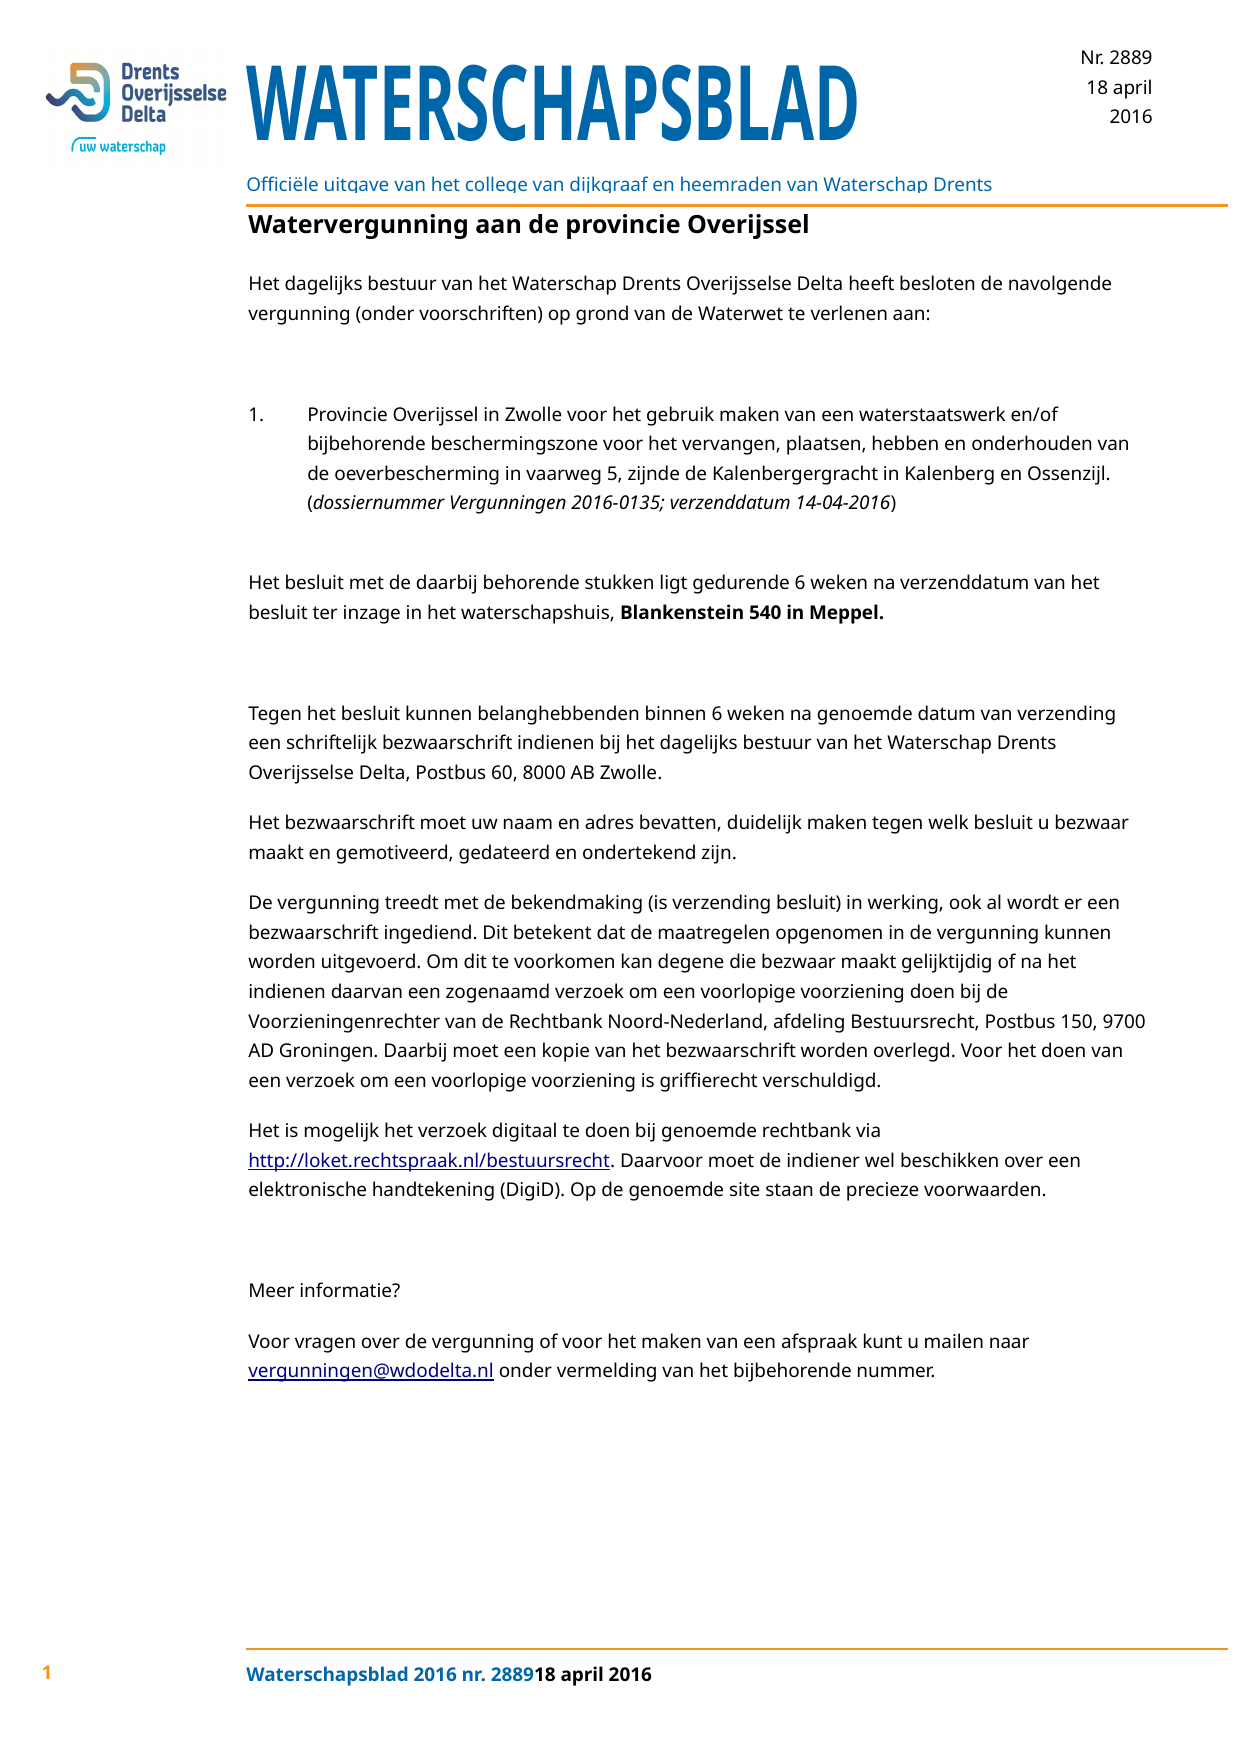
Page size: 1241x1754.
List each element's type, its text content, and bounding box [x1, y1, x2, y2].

text Het bezwaarschrift moet uw naam en adres bevatten, duidelijk maken tegen welk besluit u bezwaar maakt en gemotiveerd, gedateerd en ondertekend zijn. [248, 809, 1152, 865]
text Het is mogelijk het verzoek digitaal te doen bij genoemde rechtbank via http://loket.rechtspraak.nl/bestuursrecht. Daarvoor moet de indiener wel beschikken over een elektronische handtekening (DigiD). Op de genoemde site staan de precieze voorwaarden. [248, 1117, 1152, 1202]
text Meer informatie? [248, 1277, 1152, 1303]
text Watervergunning aan de provincie Overijssel [248, 207, 1152, 241]
text De vergunning treedt met de bekendmaking (is verzending besluit) in werking, ook al wordt er een bezwaarschrift ingediend. Dit betekent dat de maatregelen opgenomen in de vergunning kunnen worden uitgevoerd. Om dit te voorkomen kan degene die bezwaar maakt gelijktijdig of na het indienen daarvan een zogenaamd verzoek om een voorlopige voorziening doen bij de Voorzieningenrechter van de Rechtbank Noord-Nederland, afdeling Bestuursrecht, Postbus 150, 9700 AD Groningen. Daarbij moet een kopie van het bezwaarschrift worden overlegd. Voor het doen van een verzoek om een voorlopige voorziening is griffierecht verschuldigd. [248, 889, 1152, 1093]
text Het besluit met de daarbij behorende stukken ligt gedurende 6 weken na verzenddatum van het besluit ter inzage in het waterschapshuis, Blankenstein 540 in Meppel. [248, 569, 1152, 625]
text Voor vragen over de vergunning of voor het maken van een afspraak kunt u mailen naar vergunningen@wdodelta.nl onder vermelding van het bijbehorende nummer. [248, 1328, 1152, 1383]
list Provincie Overijssel in Zwolle voor het gebruik maken van een waterstaatswerk en/of bijbehorende beschermingszone voor het vervangen, plaatsen, hebben en onderhouden van de oeverbescherming in vaarweg 5, zijnde de Kalenbergergracht in Kalenberg en Ossenzijl. (dossiernummer Vergunningen 2016-0135; verzenddatum 14-04-2016) [248, 401, 1152, 515]
picture [41, 47, 231, 172]
text Tegen het besluit kunnen belanghebbenden binnen 6 weken na genoemde datum van verzending een schriftelijk bezwaarschrift indienen bij het dagelijks bestuur van het Waterschap Drents Overijsselse Delta, Postbus 60, 8000 AB Zwolle. [248, 700, 1152, 785]
text Het dagelijks bestuur van het Waterschap Drents Overijsselse Delta heeft besloten de navolgende vergunning (onder voorschriften) op grond van de Waterwet te verlenen aan: [248, 270, 1152, 326]
